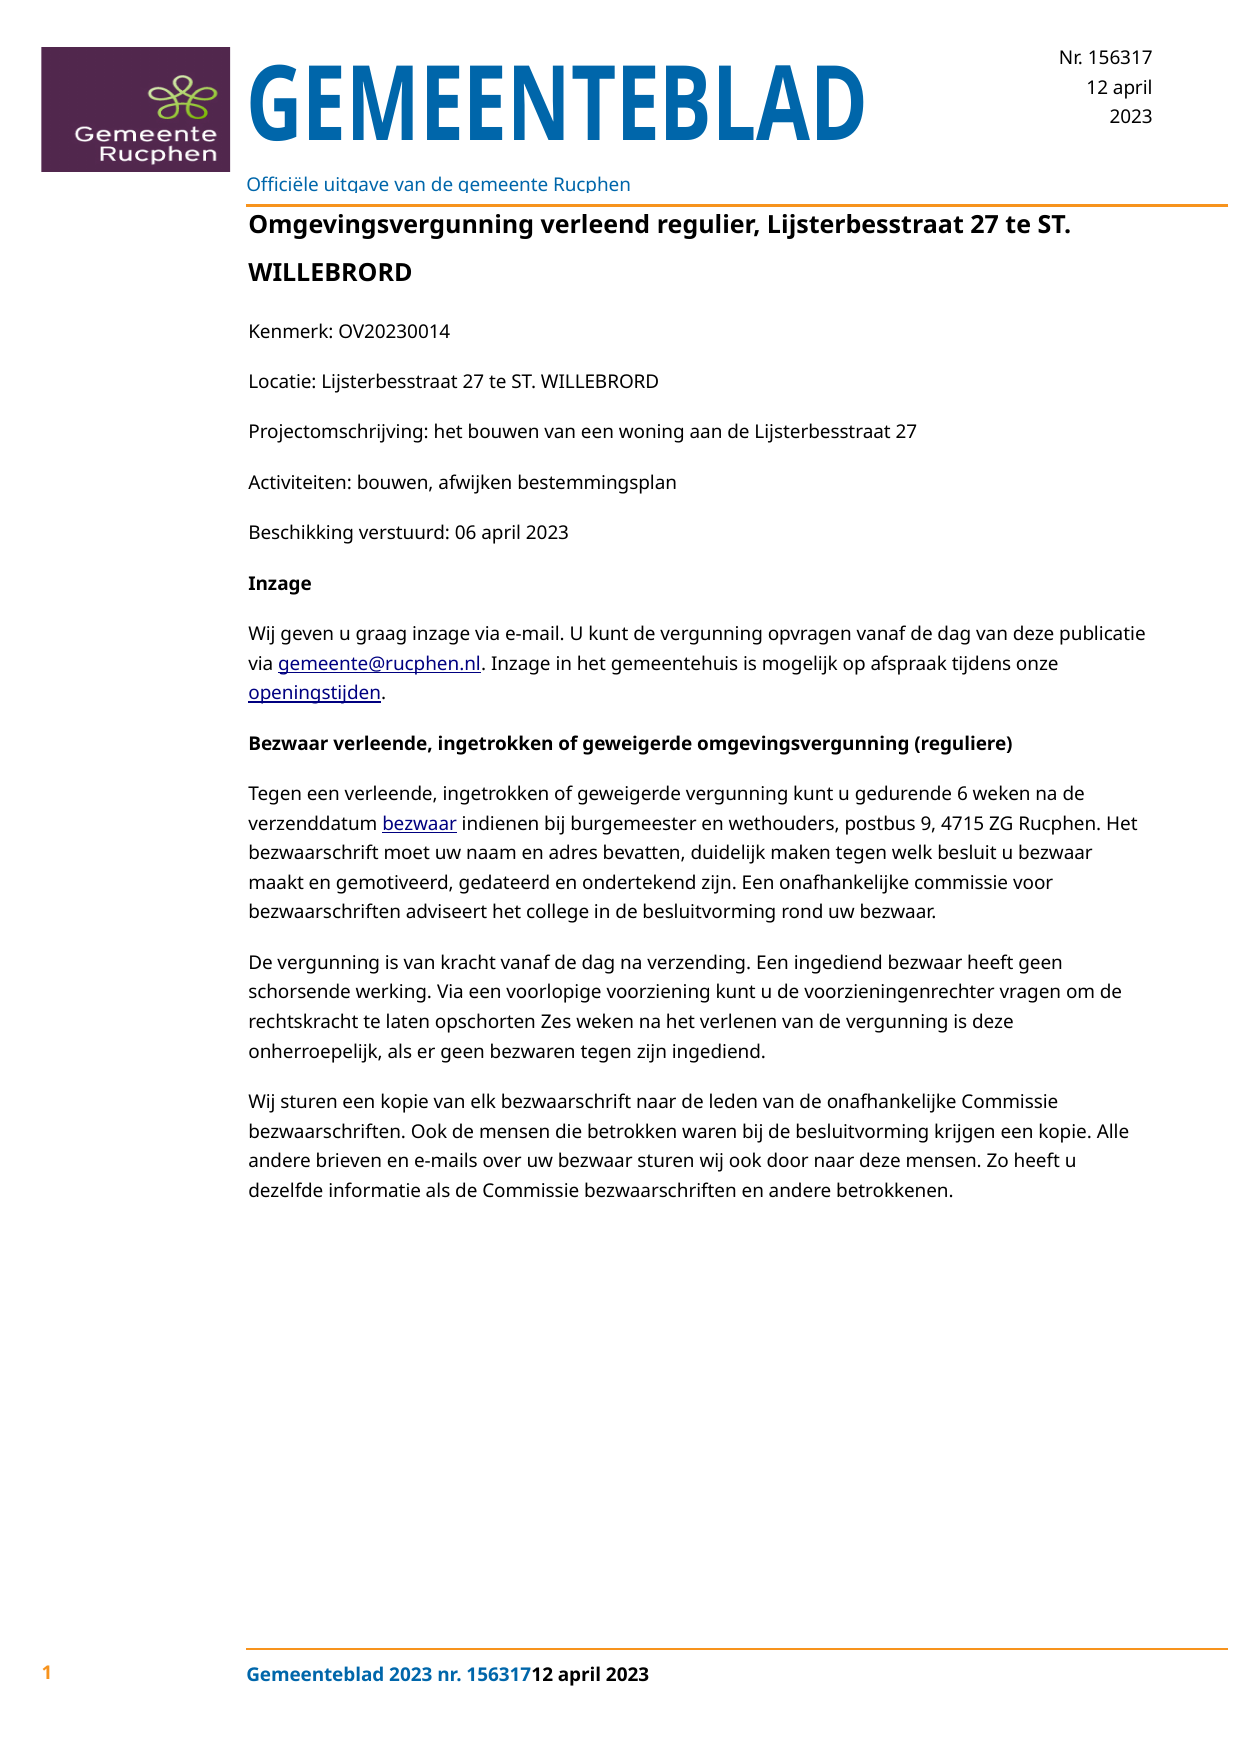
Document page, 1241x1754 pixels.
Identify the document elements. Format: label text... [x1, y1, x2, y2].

text Projectomschrijving: het bouwen van een woning aan de Lijsterbesstraat 27 [248, 419, 1152, 444]
text Beschikking verstuurd: 06 april 2023 [248, 519, 1152, 545]
text Omgevingsvergunning verleend regulier, Lijsterbesstraat 27 te ST. WILLEBRORD [248, 207, 1152, 288]
picture [41, 47, 231, 172]
text Inzage [248, 570, 1152, 596]
text Wij geven u graag inzage via e-mail. U kunt de vergunning opvragen vanaf de dag van deze publicatie via gemeente@rucphen.nl. Inzage in het gemeentehuis is mogelijk op afspraak tijdens onze openingstijden. [248, 620, 1152, 705]
text Kenmerk: OV20230014 [248, 318, 1152, 344]
text Bezwaar verleende, ingetrokken of geweigerde omgevingsvergunning (reguliere) [248, 730, 1152, 756]
text Locatie: Lijsterbesstraat 27 te ST. WILLEBRORD [248, 368, 1152, 394]
text Tegen een verleende, ingetrokken of geweigerde vergunning kunt u gedurende 6 weken na de verzenddatum bezwaar indienen bij burgemeester en wethouders, postbus 9, 4715 ZG Rucphen. Het bezwaarschrift moet uw naam en adres bevatten, duidelijk maken tegen welk besluit u bezwaar maakt en gemotiveerd, gedateerd en ondertekend zijn. Een onafhankelijke commissie voor bezwaarschriften adviseert het college in de besluitvorming rond uw bezwaar. [248, 780, 1152, 924]
text Activiteiten: bouwen, afwijken bestemmingsplan [248, 469, 1152, 495]
text Wij sturen een kopie van elk bezwaarschrift naar de leden van de onafhankelijke Commissie bezwaarschriften. Ook de mensen die betrokken waren bij de besluitvorming krijgen een kopie. Alle andere brieven en e-mails over uw bezwaar sturen wij ook door naar deze mensen. Zo heeft u dezelfde informatie als de Commissie bezwaarschriften en andere betrokkenen. [248, 1088, 1152, 1203]
text De vergunning is van kracht vanaf de dag na verzending. Een ingediend bezwaar heeft geen schorsende werking. Via een voorlopige voorziening kunt u de voorzieningenrechter vragen om de rechtskracht te laten opschorten Zes weken na het verlenen van de vergunning is deze onherroepelijk, als er geen bezwaren tegen zijn ingediend. [248, 949, 1152, 1064]
